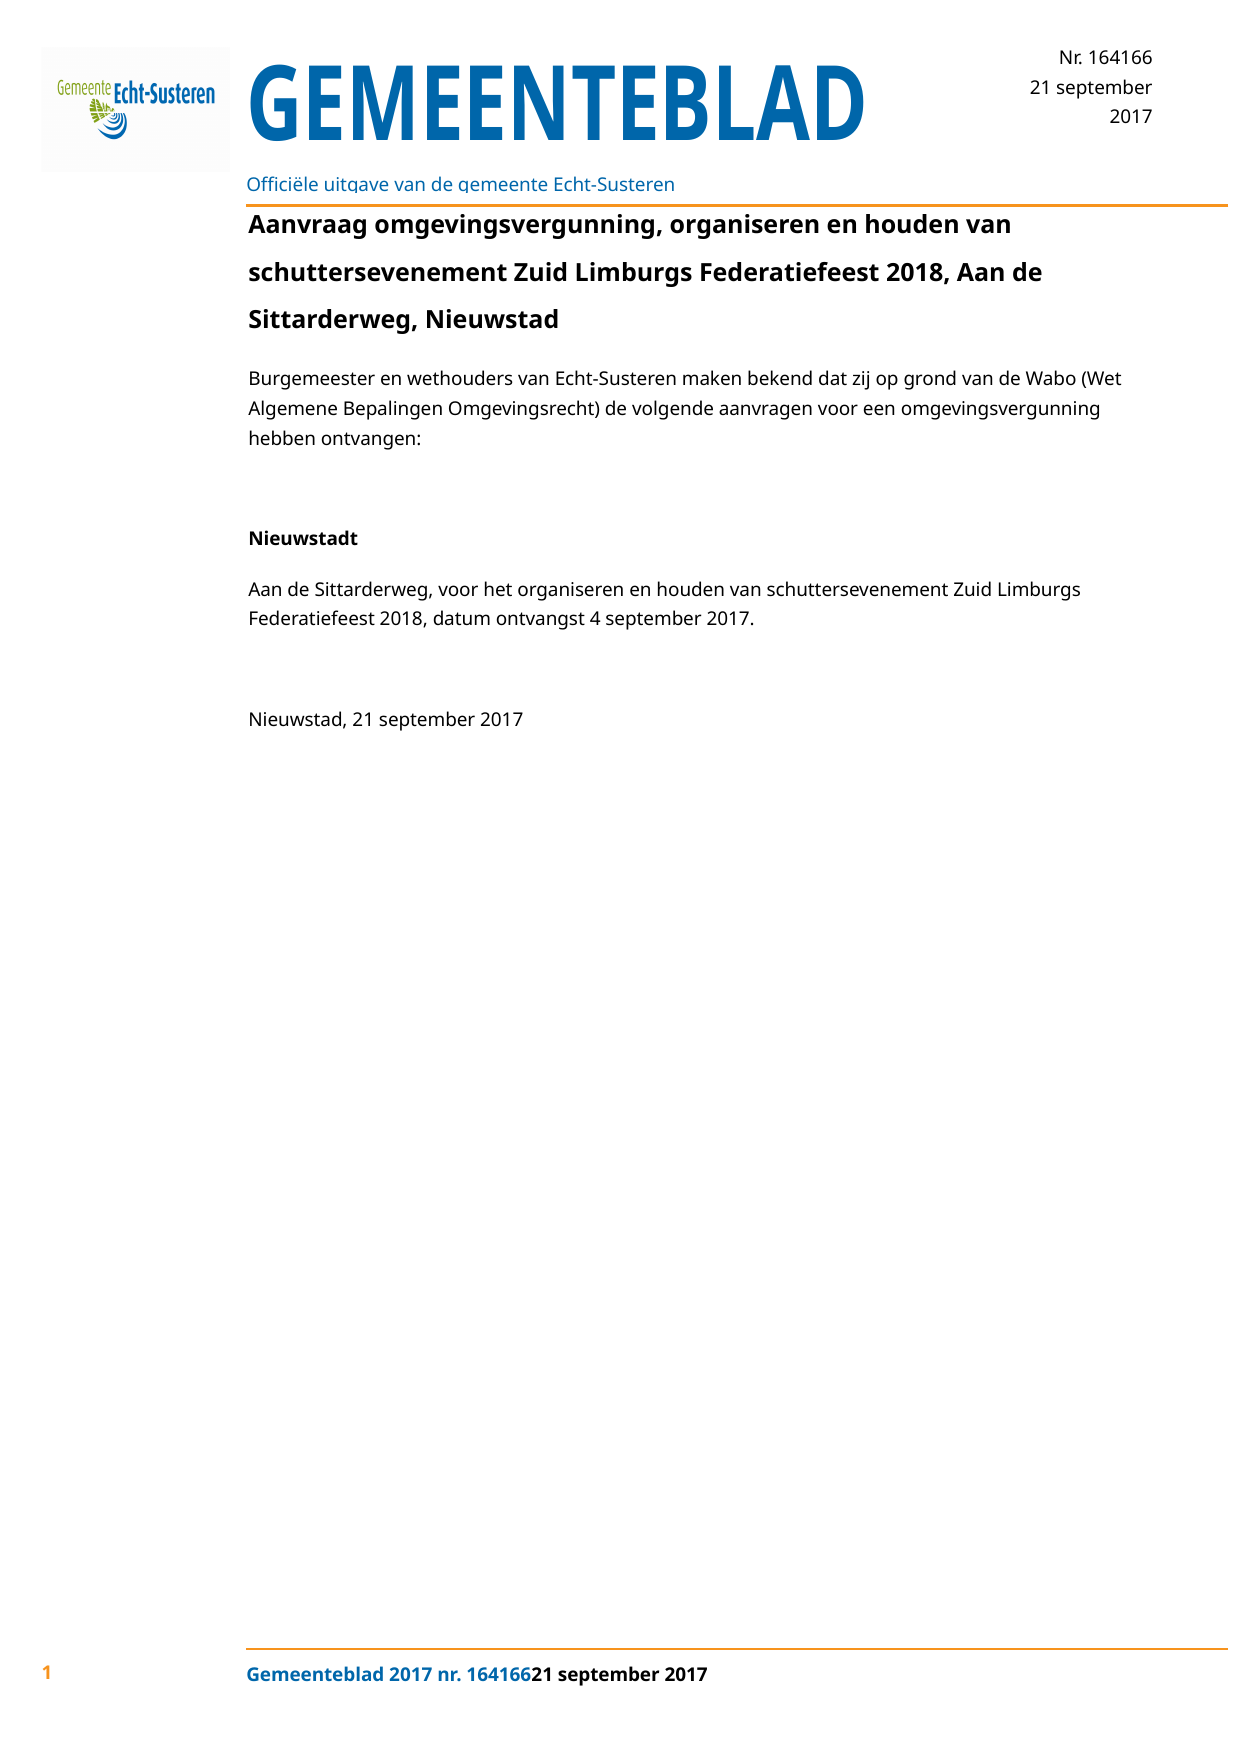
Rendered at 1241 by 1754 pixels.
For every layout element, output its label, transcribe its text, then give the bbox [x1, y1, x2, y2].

text Aanvraag omgevingsvergunning, organiseren en houden van schuttersevenement Zuid Limburgs Federatiefeest 2018, Aan de Sittarderweg, Nieuwstad [248, 207, 1152, 336]
text Nieuwstadt [248, 526, 1152, 551]
text Nieuwstad, 21 september 2017 [248, 706, 1152, 732]
picture [41, 47, 231, 172]
text Aan de Sittarderweg, voor het organiseren en houden van schuttersevenement Zuid Limburgs Federatiefeest 2018, datum ontvangst 4 september 2017. [248, 576, 1152, 631]
text Burgemeester en wethouders van Echt-Susteren maken bekend dat zij op grond van de Wabo (Wet Algemene Bepalingen Omgevingsrecht) de volgende aanvragen voor een omgevingsvergunning hebben ontvangen: [248, 366, 1152, 450]
